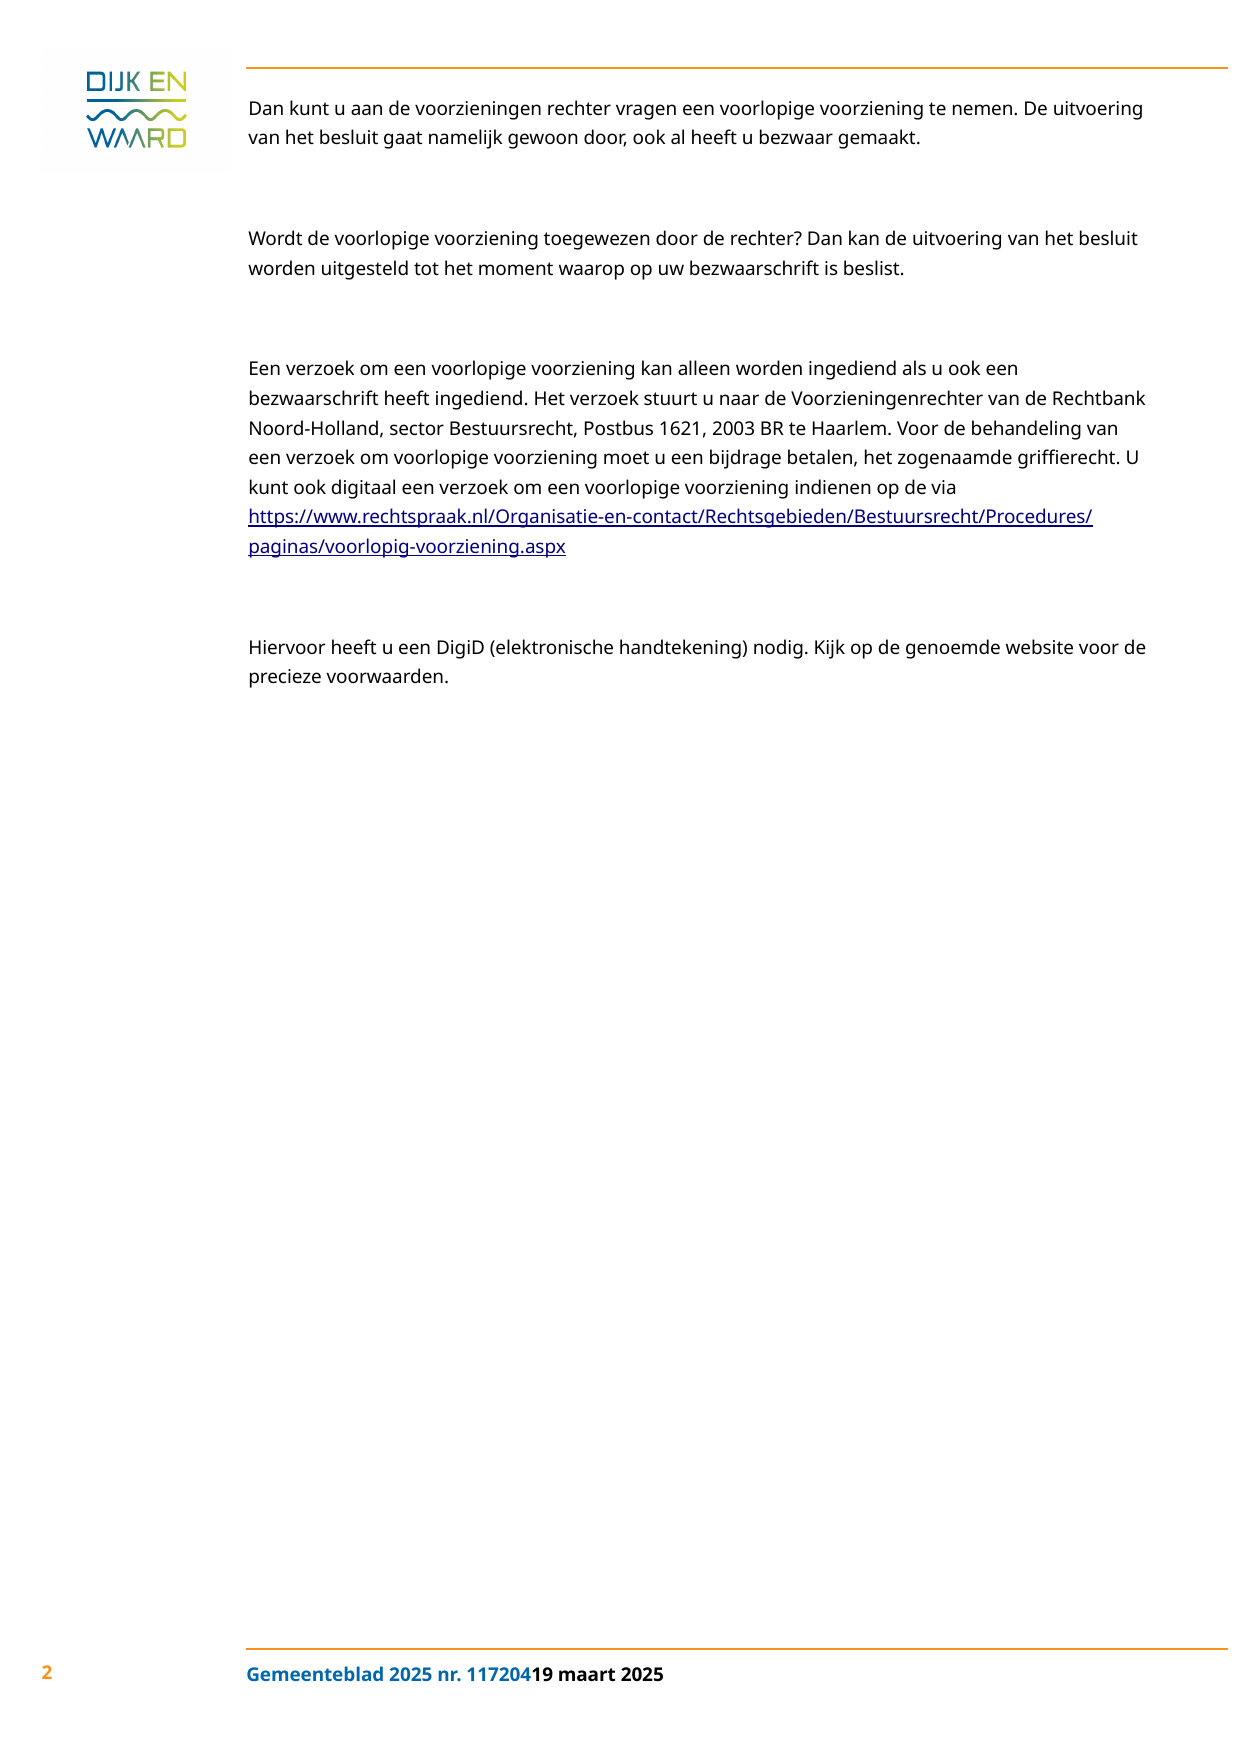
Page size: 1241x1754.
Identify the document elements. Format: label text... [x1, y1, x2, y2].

text Dan kunt u aan de voorzieningen rechter vragen een voorlopige voorziening te nemen. De uitvoering van het besluit gaat namelijk gewoon door, ook al heeft u bezwaar gemaakt. [248, 95, 1152, 150]
text Een verzoek om een voorlopige voorziening kan alleen worden ingediend als u ook een bezwaarschrift heeft ingediend. Het verzoek stuurt u naar de Voorzieningenrechter van de Rechtbank Noord-Holland, sector Bestuursrecht, Postbus 1621, 2003 BR te Haarlem. Voor de behandeling van een verzoek om voorlopige voorziening moet u een bijdrage betalen, het zogenaamde griffierecht. U kunt ook digitaal een verzoek om een voorlopige voorziening indienen op de via https://www.rechtspraak.nl/Organisatie-en-contact/Rechtsgebieden/Bestuursrecht/Procedures/paginas/voorlopig-voorziening.aspx [248, 356, 1152, 559]
text Hiervoor heeft u een DigiD (elektronische handtekening) nodig. Kijk op de genoemde website voor de precieze voorwaarden. [248, 634, 1152, 689]
text Wordt de voorlopige voorziening toegewezen door de rechter? Dan kan de uitvoering van het besluit worden uitgesteld tot het moment waarop op uw bezwaarschrift is beslist. [248, 225, 1152, 281]
picture [41, 47, 231, 172]
